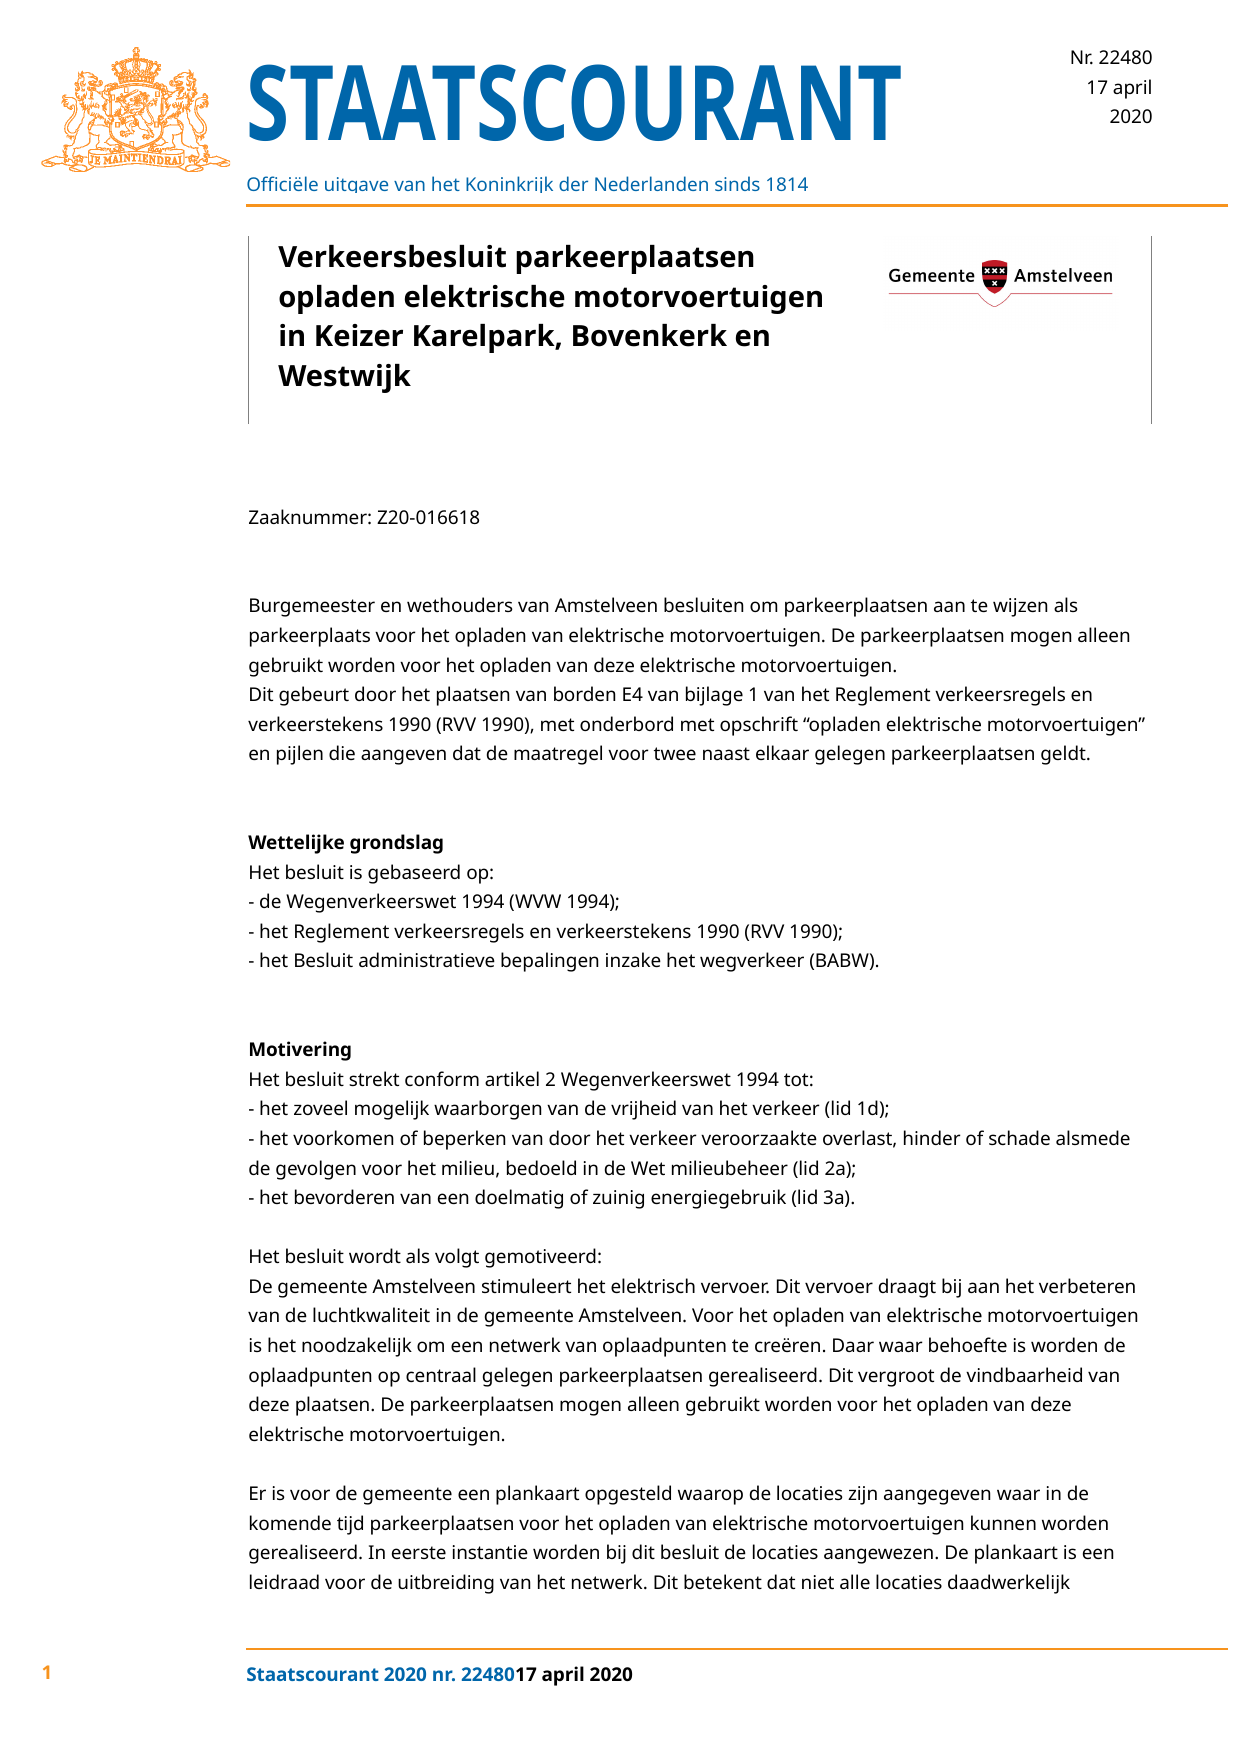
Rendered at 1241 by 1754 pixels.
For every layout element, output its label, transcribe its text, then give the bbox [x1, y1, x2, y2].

text - het Besluit administratieve bepalingen inzake het wegverkeer (BABW). [248, 948, 1152, 973]
text Wettelijke grondslag [248, 829, 1152, 855]
text - het Reglement verkeersregels en verkeerstekens 1990 (RVV 1990); [248, 918, 1152, 944]
text - het bevorderen van een doelmatig of zuinig energiegebruik (lid 3a). [248, 1184, 1152, 1210]
text - de Wegenverkeerswet 1994 (WVW 1994); [248, 888, 1152, 914]
text - het zoveel mogelijk waarborgen van de vrijheid van het verkeer (lid 1d); [248, 1096, 1152, 1121]
text Motivering [248, 1036, 1152, 1062]
text Burgemeester en wethouders van Amstelveen besluiten om parkeerplaatsen aan te wijzen als parkeerplaats voor het opladen van elektrische motorvoertuigen. De parkeerplaatsen mogen alleen gebruikt worden voor het opladen van deze elektrische motorvoertuigen. [248, 593, 1152, 678]
text De gemeente Amstelveen stimuleert het elektrisch vervoer. Dit vervoer draagt bij aan het verbeteren van de luchtkwaliteit in de gemeente Amstelveen. Voor het opladen van elektrische motorvoertuigen is het noodzakelijk om een netwerk van oplaadpunten te creëren. Daar waar behoefte is worden de oplaadpunten op centraal gelegen parkeerplaatsen gerealiseerd. Dit vergroot de vindbaarheid van deze plaatsen. De parkeerplaatsen mogen alleen gebruikt worden voor het opladen van deze elektrische motorvoertuigen. [248, 1273, 1152, 1447]
text - het voorkomen of beperken van door het verkeer veroorzaakte overlast, hinder of schade alsmede de gevolgen voor het milieu, bedoeld in de Wet milieubeheer (lid 2a); [248, 1125, 1152, 1181]
text Er is voor de gemeente een plankaart opgesteld waarop de locaties zijn aangegeven waar in de komende tijd parkeerplaatsen voor het opladen van elektrische motorvoertuigen kunnen worden gerealiseerd. In eerste instantie worden bij dit besluit de locaties aangewezen. De plankaart is een leidraad voor de uitbreiding van het netwerk. Dit betekent dat niet alle locaties daadwerkelijk [248, 1480, 1152, 1595]
text Zaaknummer: Z20-016618 [248, 504, 1152, 530]
picture [882, 236, 1119, 331]
table_header Verkeersbesluit parkeerplaatsen opladen elektrische motorvoertuigen in Keizer Karelpark, Bovenkerk en Westwijk [249, 236, 850, 424]
text Het besluit is gebaseerd op: [248, 859, 1152, 885]
picture [41, 47, 231, 172]
table_header [850, 236, 1151, 424]
text Dit gebeurt door het plaatsen van borden E4 van bijlage 1 van het Reglement verkeersregels en verkeerstekens 1990 (RVV 1990), met onderbord met opschrift “opladen elektrische motorvoertuigen” en pijlen die aangeven dat de maatregel voor twee naast elkaar gelegen parkeerplaatsen geldt. [248, 681, 1152, 766]
text Het besluit wordt als volgt gemotiveerd: [248, 1243, 1152, 1269]
text Het besluit strekt conform artikel 2 Wegenverkeerswet 1994 tot: [248, 1066, 1152, 1092]
